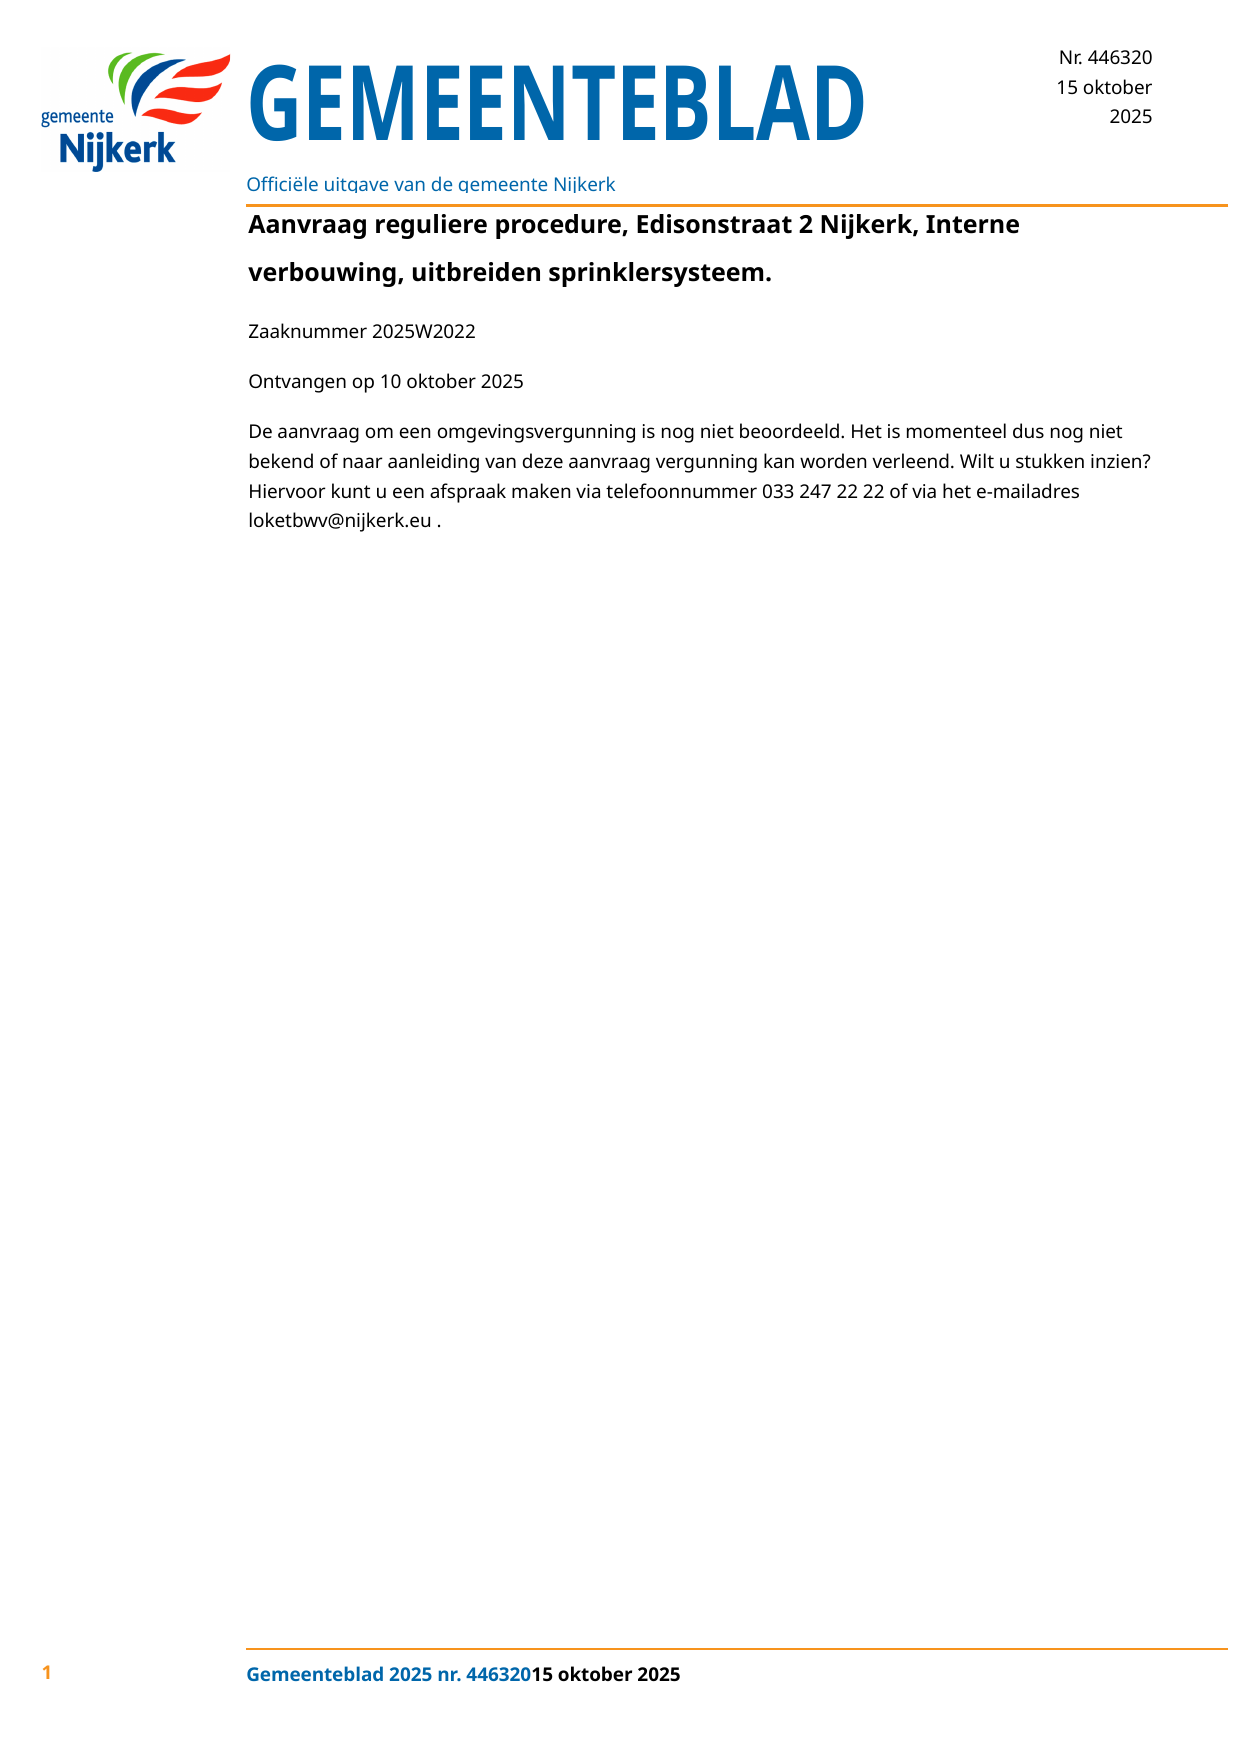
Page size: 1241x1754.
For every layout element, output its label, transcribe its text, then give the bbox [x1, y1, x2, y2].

text Aanvraag reguliere procedure, Edisonstraat 2 Nijkerk, Interne verbouwing, uitbreiden sprinklersysteem. [248, 207, 1152, 288]
text De aanvraag om een omgevingsvergunning is nog niet beoordeeld. Het is momenteel dus nog niet bekend of naar aanleiding van deze aanvraag vergunning kan worden verleend. Wilt u stukken inzien? Hiervoor kunt u een afspraak maken via telefoonnummer 033 247 22 22 of via het e-mailadres loketbwv@nijkerk.eu . [248, 419, 1152, 533]
text Ontvangen op 10 oktober 2025 [248, 368, 1152, 394]
picture [41, 47, 231, 172]
text Zaaknummer 2025W2022 [248, 318, 1152, 344]
